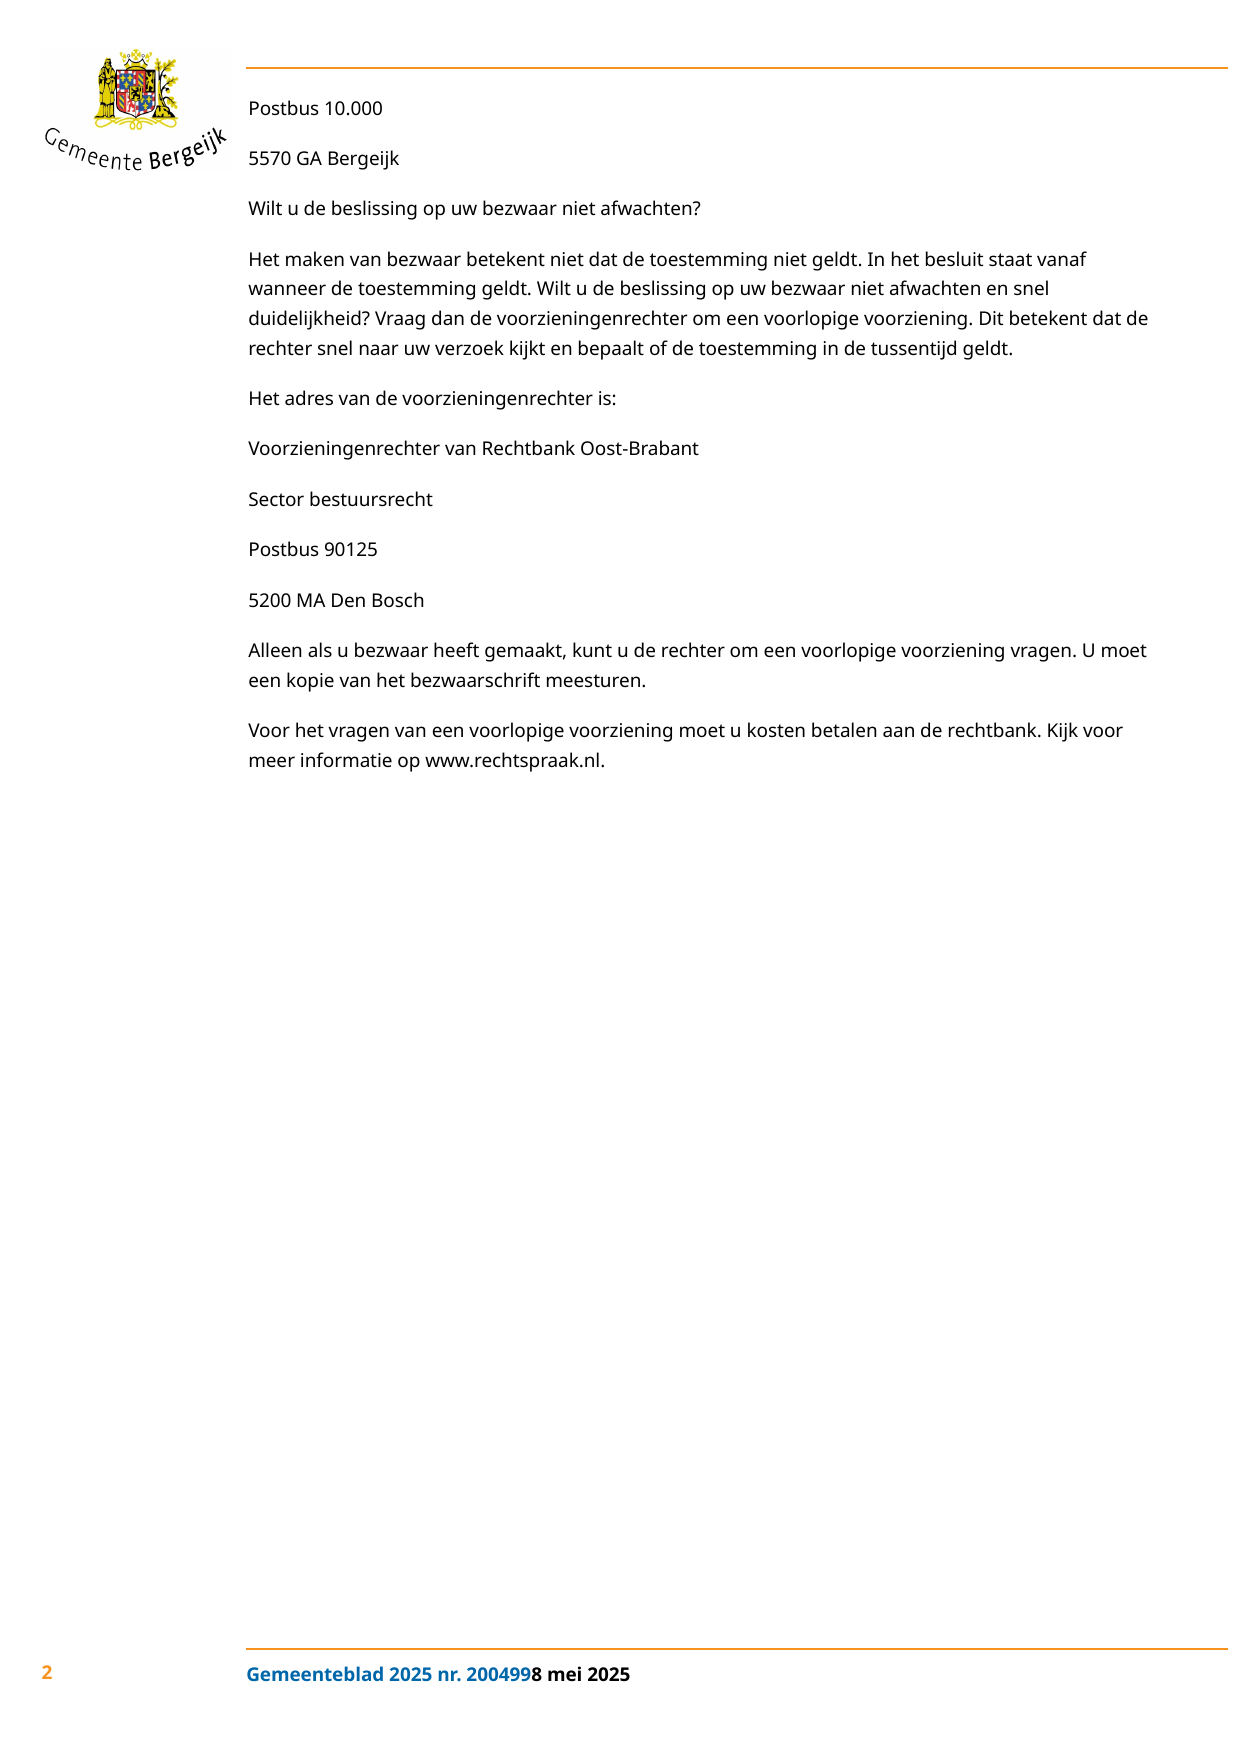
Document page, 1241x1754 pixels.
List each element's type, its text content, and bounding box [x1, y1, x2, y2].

text Het maken van bezwaar betekent niet dat de toestemming niet geldt. In het besluit staat vanaf wanneer de toestemming geldt. Wilt u de beslissing op uw bezwaar niet afwachten en snel duidelijkheid? Vraag dan de voorzieningenrechter om een voorlopige voorziening. Dit betekent dat de rechter snel naar uw verzoek kijkt en bepaalt of de toestemming in de tussentijd geldt. [248, 246, 1152, 361]
text Postbus 10.000 [248, 95, 1152, 121]
text Wilt u de beslissing op uw bezwaar niet afwachten? [248, 196, 1152, 221]
text 5570 GA Bergeijk [248, 145, 1152, 171]
picture [41, 47, 231, 172]
text Voorzieningenrechter van Rechtbank Oost-Brabant [248, 436, 1152, 461]
text Voor het vragen van een voorlopige voorziening moet u kosten betalen aan de rechtbank. Kijk voor meer informatie op www.rechtspraak.nl. [248, 717, 1152, 773]
text Sector bestuursrecht [248, 486, 1152, 512]
text Postbus 90125 [248, 536, 1152, 562]
text 5200 MA Den Bosch [248, 587, 1152, 613]
text Het adres van de voorzieningenrechter is: [248, 385, 1152, 411]
text Alleen als u bezwaar heeft gemaakt, kunt u de rechter om een voorlopige voorziening vragen. U moet een kopie van het bezwaarschrift meesturen. [248, 637, 1152, 693]
